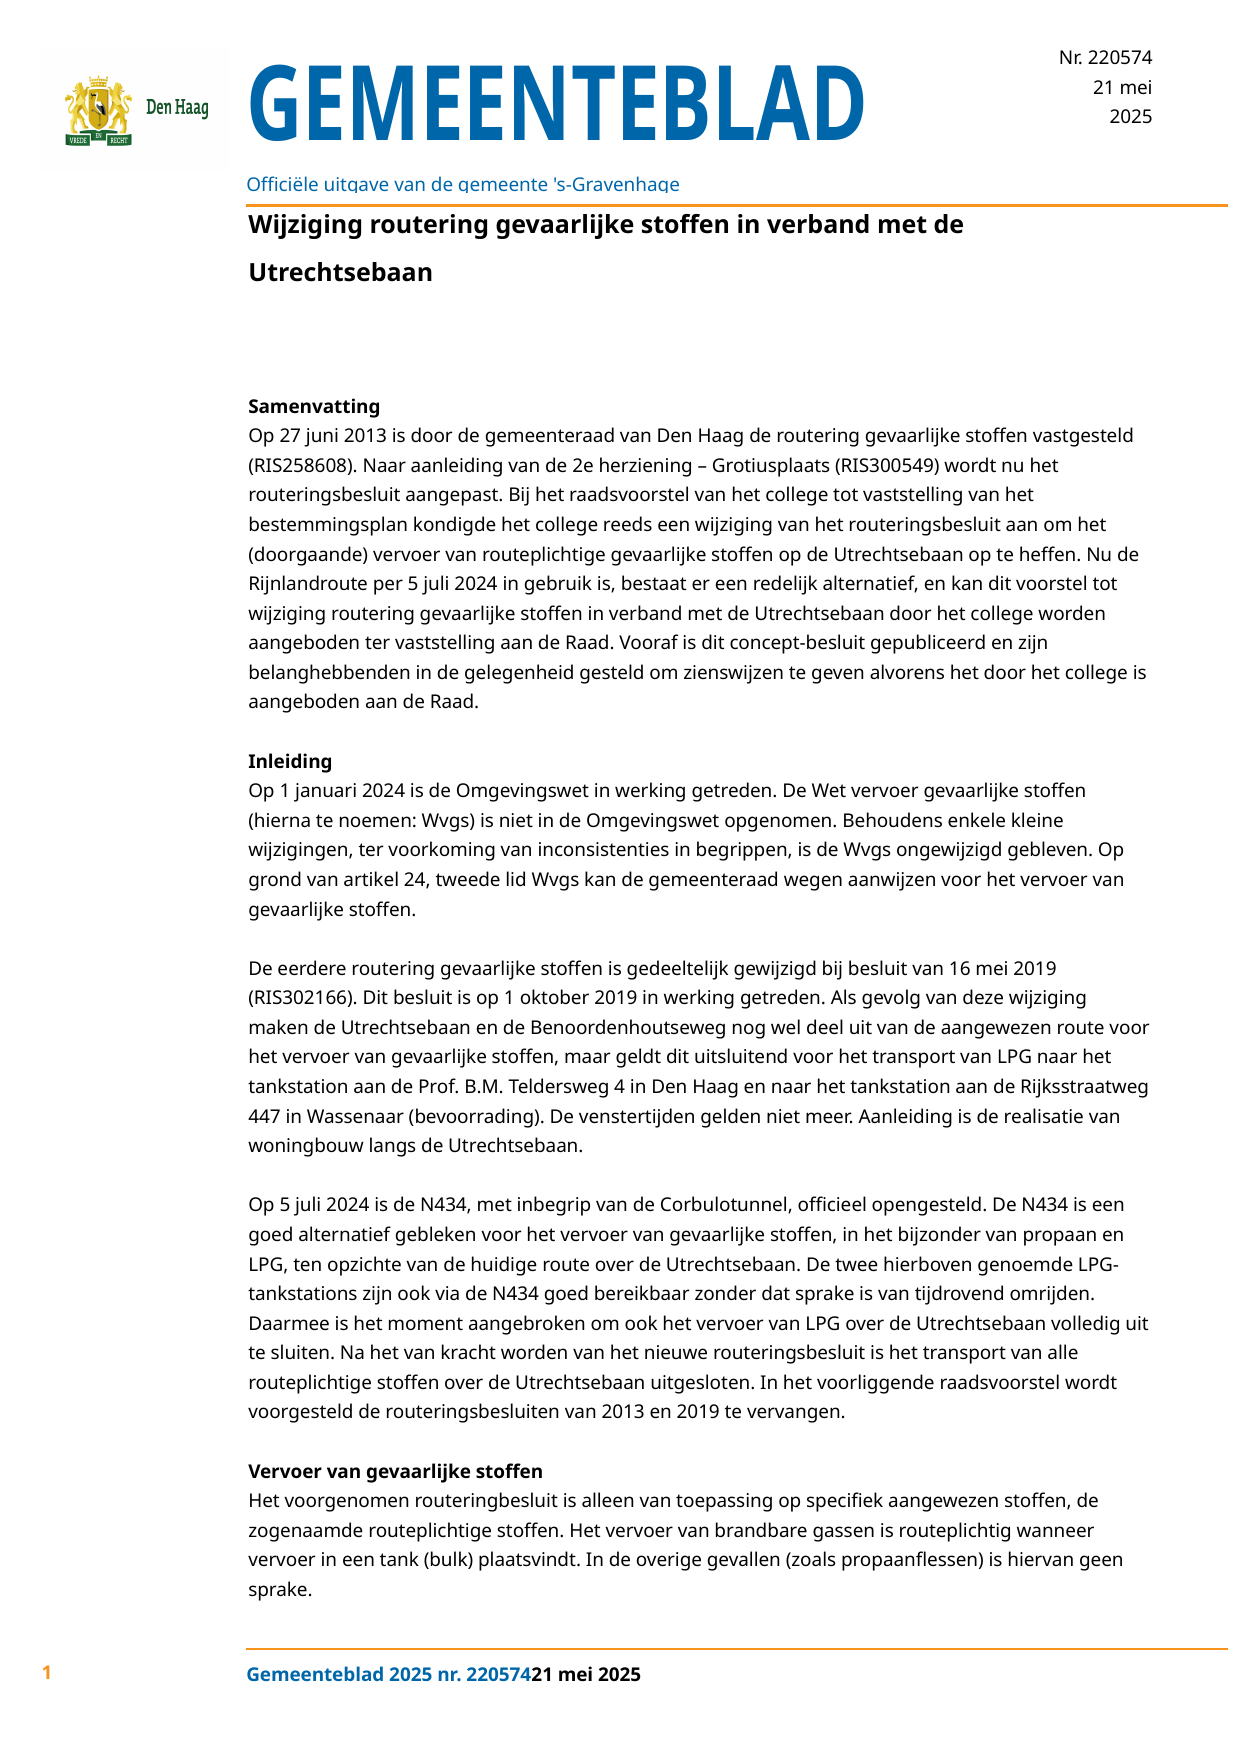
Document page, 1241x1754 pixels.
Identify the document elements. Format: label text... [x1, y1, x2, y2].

text Het voorgenomen routeringbesluit is alleen van toepassing op specifiek aangewezen stoffen, de zogenaamde routeplichtige stoffen. Het vervoer van brandbare gassen is routeplichtig wanneer vervoer in een tank (bulk) plaatsvindt. In de overige gevallen (zoals propaanflessen) is hiervan geen sprake. [248, 1487, 1152, 1602]
text Samenvatting [248, 393, 1152, 419]
text Op 5 juli 2024 is de N434, met inbegrip van de Corbulotunnel, officieel opengesteld. De N434 is een goed alternatief gebleken voor het vervoer van gevaarlijke stoffen, in het bijzonder van propaan en LPG, ten opzichte van de huidige route over de Utrechtsebaan. De twee hierboven genoemde LPG-tankstations zijn ook via de N434 goed bereikbaar zonder dat sprake is van tijdrovend omrijden. [248, 1192, 1152, 1306]
text Vervoer van gevaarlijke stoffen [248, 1458, 1152, 1484]
text Daarmee is het moment aangebroken om ook het vervoer van LPG over de Utrechtsebaan volledig uit te sluiten. Na het van kracht worden van het nieuwe routeringsbesluit is het transport van alle routeplichtige stoffen over de Utrechtsebaan uitgesloten. In het voorliggende raadsvoorstel wordt voorgesteld de routeringsbesluiten van 2013 en 2019 te vervangen. [248, 1310, 1152, 1424]
text Op 27 juni 2013 is door de gemeenteraad van Den Haag de routering gevaarlijke stoffen vastgesteld (RIS258608). Naar aanleiding van de 2e herziening – Grotiusplaats (RIS300549) wordt nu het routeringsbesluit aangepast. Bij het raadsvoorstel van het college tot vaststelling van het bestemmingsplan kondigde het college reeds een wijziging van het routeringsbesluit aan om het (doorgaande) vervoer van routeplichtige gevaarlijke stoffen op de Utrechtsebaan op te heffen. Nu de Rijnlandroute per 5 juli 2024 in gebruik is, bestaat er een redelijk alternatief, en kan dit voorstel tot wijziging routering gevaarlijke stoffen in verband met de Utrechtsebaan door het college worden aangeboden ter vaststelling aan de Raad. Vooraf is dit concept-besluit gepubliceerd en zijn belanghebbenden in de gelegenheid gesteld om zienswijzen te geven alvorens het door het college is aangeboden aan de Raad. [248, 422, 1152, 714]
picture [41, 47, 231, 172]
text De eerdere routering gevaarlijke stoffen is gedeeltelijk gewijzigd bij besluit van 16 mei 2019 (RIS302166). Dit besluit is op 1 oktober 2019 in werking getreden. Als gevolg van deze wijziging maken de Utrechtsebaan en de Benoordenhoutseweg nog wel deel uit van de aangewezen route voor het vervoer van gevaarlijke stoffen, maar geldt dit uitsluitend voor het transport van LPG naar het tankstation aan de Prof. B.M. Teldersweg 4 in Den Haag en naar het tankstation aan de Rijksstraatweg 447 in Wassenaar (bevoorrading). De venstertijden gelden niet meer. Aanleiding is de realisatie van woningbouw langs de Utrechtsebaan. [248, 955, 1152, 1158]
text Op 1 januari 2024 is de Omgevingswet in werking getreden. De Wet vervoer gevaarlijke stoffen (hierna te noemen: Wvgs) is niet in de Omgevingswet opgenomen. Behoudens enkele kleine wijzigingen, ter voorkoming van inconsistenties in begrippen, is de Wvgs ongewijzigd gebleven. Op grond van artikel 24, tweede lid Wvgs kan de gemeenteraad wegen aanwijzen voor het vervoer van gevaarlijke stoffen. [248, 777, 1152, 922]
text Wijziging routering gevaarlijke stoffen in verband met de Utrechtsebaan [248, 207, 1152, 288]
text Inleiding [248, 748, 1152, 774]
